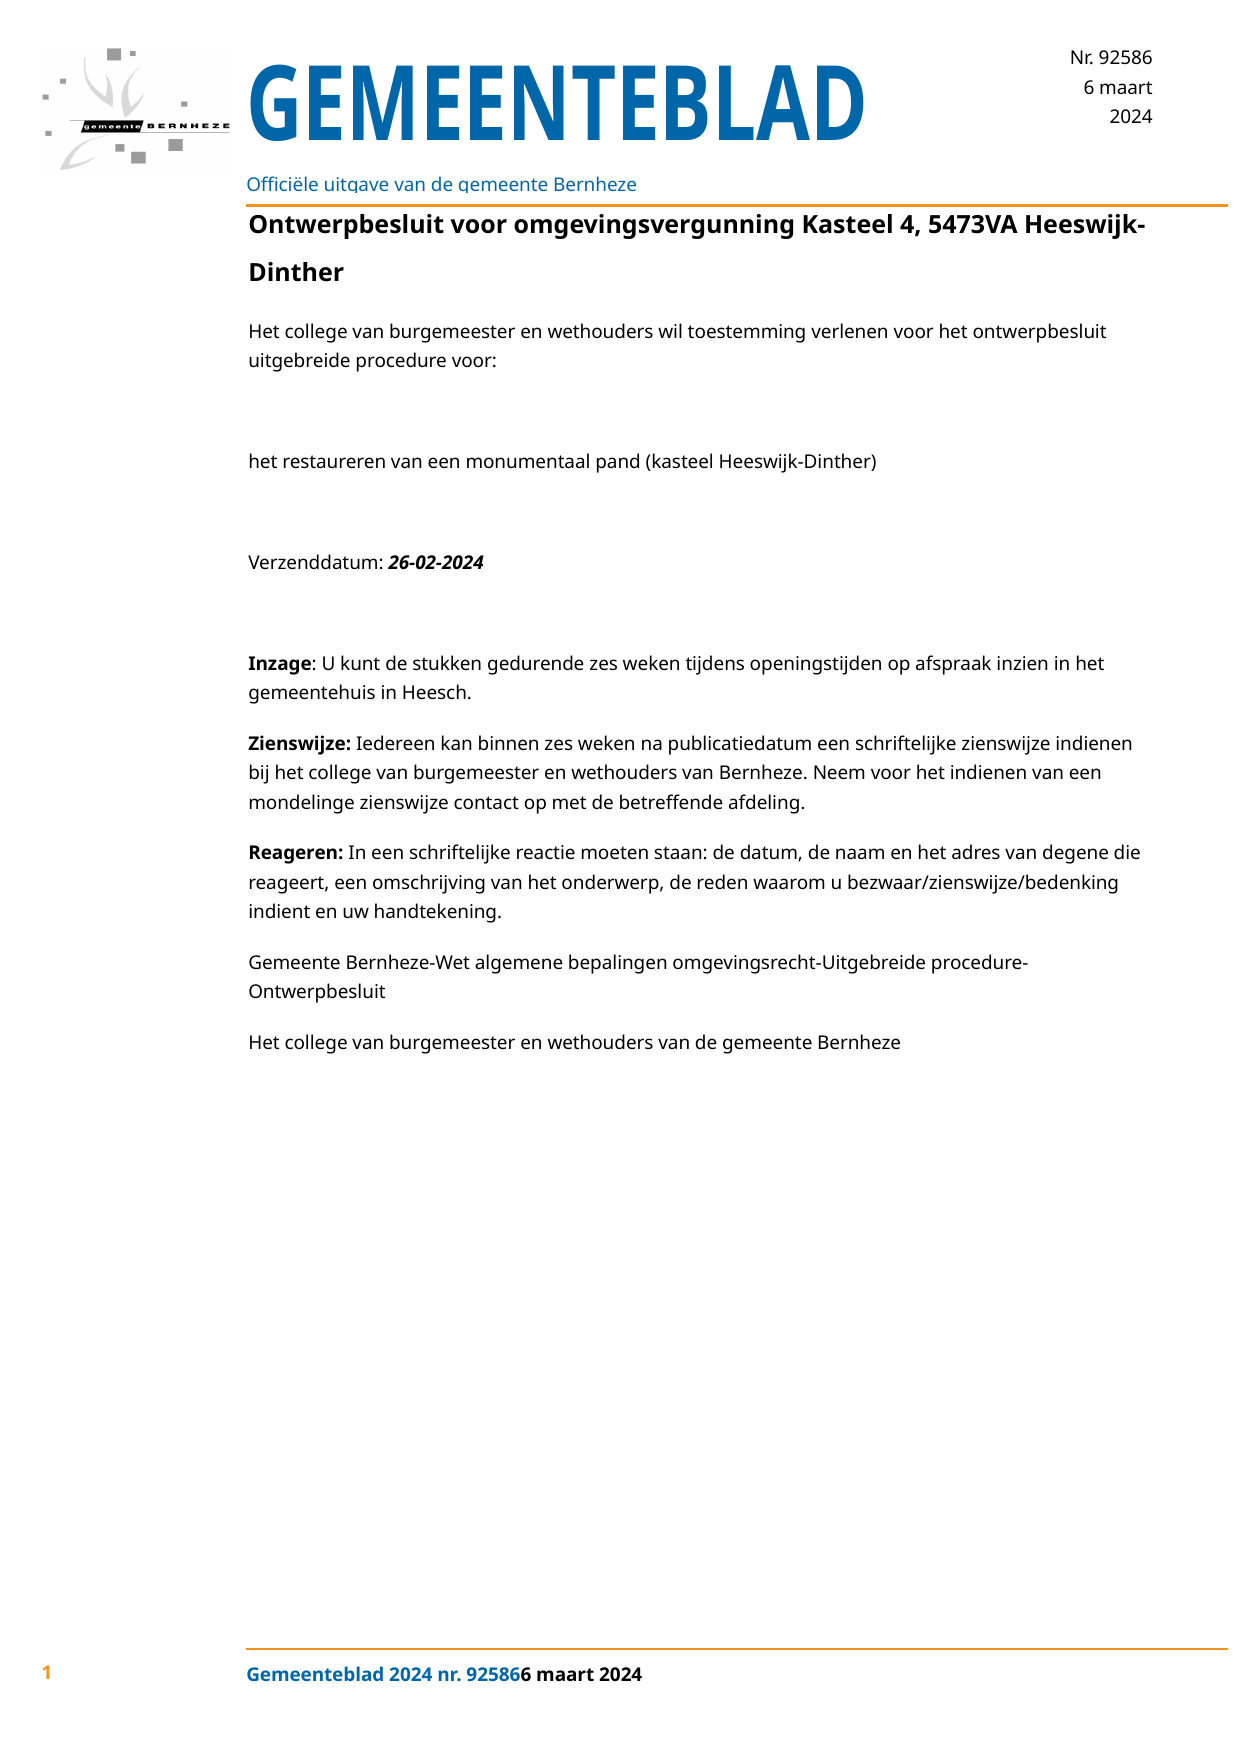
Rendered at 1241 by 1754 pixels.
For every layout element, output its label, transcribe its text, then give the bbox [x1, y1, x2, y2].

text Ontwerpbesluit voor omgevingsvergunning Kasteel 4, 5473VA Heeswijk-Dinther [248, 207, 1152, 288]
text Inzage: U kunt de stukken gedurende zes weken tijdens openingstijden op afspraak inzien in het gemeentehuis in Heesch. [248, 650, 1152, 705]
text Reageren: In een schriftelijke reactie moeten staan: de datum, de naam en het adres van degene die reageert, een omschrijving van het onderwerp, de reden waarom u bezwaar/zienswijze/bedenking indient en uw handtekening. [248, 839, 1152, 924]
text Het college van burgemeester en wethouders wil toestemming verlenen voor het ontwerpbesluit uitgebreide procedure voor: [248, 318, 1152, 373]
text Verzenddatum: 26-02-2024 [248, 549, 1152, 575]
text Zienswijze: Iedereen kan binnen zes weken na publicatiedatum een schriftelijke zienswijze indienen bij het college van burgemeester en wethouders van Bernheze. Neem voor het indienen van een mondelinge zienswijze contact op met de betreffende afdeling. [248, 730, 1152, 815]
text het restaureren van een monumentaal pand (kasteel Heeswijk-Dinther) [248, 448, 1152, 474]
picture [41, 47, 231, 172]
text Het college van burgemeester en wethouders van de gemeente Bernheze [248, 1029, 1152, 1055]
text Gemeente Bernheze-Wet algemene bepalingen omgevingsrecht-Uitgebreide procedure-Ontwerpbesluit [248, 949, 1152, 1004]
